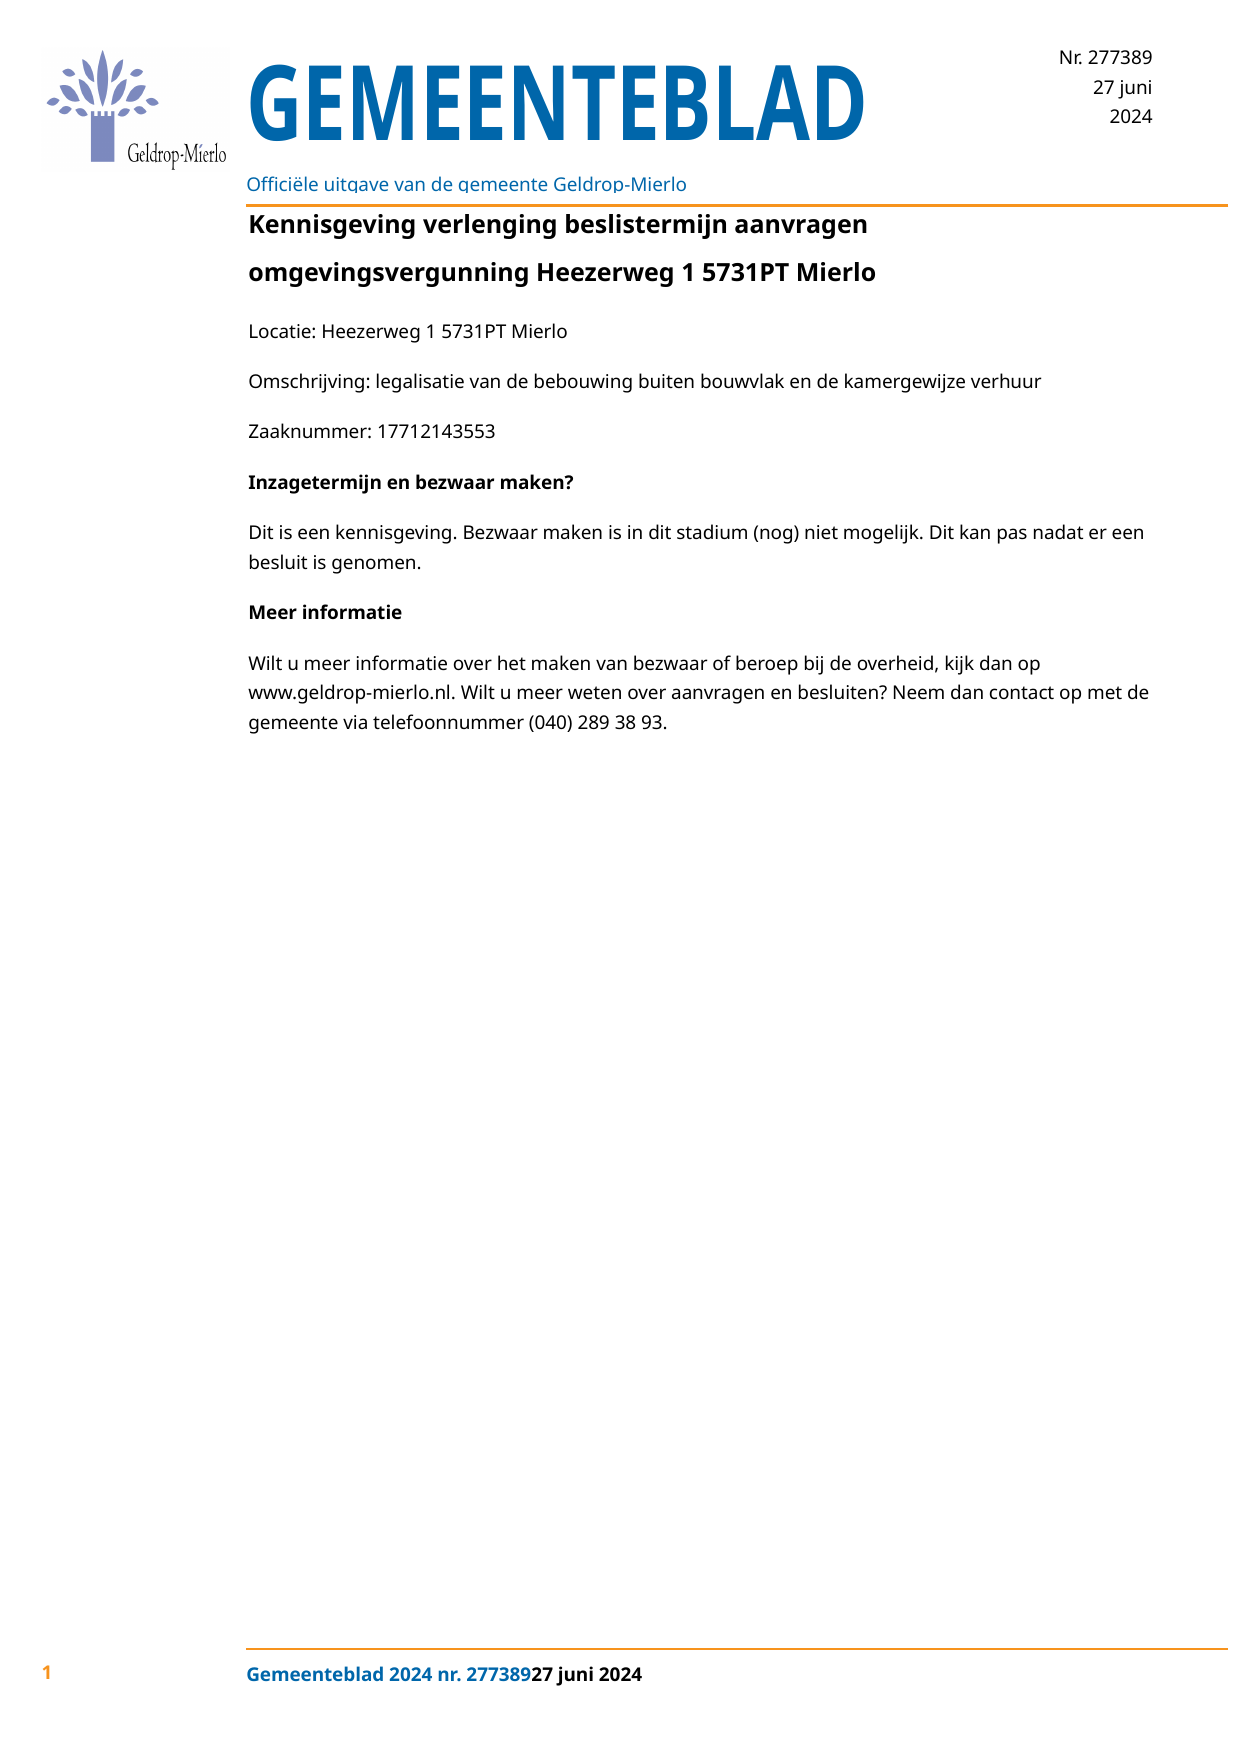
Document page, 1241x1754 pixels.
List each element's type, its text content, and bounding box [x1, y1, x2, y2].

text Omschrijving: legalisatie van de bebouwing buiten bouwvlak en de kamergewijze verhuur [248, 368, 1152, 394]
text Wilt u meer informatie over het maken van bezwaar of beroep bij de overheid, kijk dan op www.geldrop-mierlo.nl. Wilt u meer weten over aanvragen en besluiten? Neem dan contact op met de gemeente via telefoonnummer (040) 289 38 93. [248, 650, 1152, 735]
text Locatie: Heezerweg 1 5731PT Mierlo [248, 318, 1152, 344]
text Meer informatie [248, 599, 1152, 625]
text Kennisgeving verlenging beslistermijn aanvragen omgevingsvergunning Heezerweg 1 5731PT Mierlo [248, 207, 1152, 288]
text Inzagetermijn en bezwaar maken? [248, 469, 1152, 495]
picture [41, 47, 231, 172]
text Dit is een kennisgeving. Bezwaar maken is in dit stadium (nog) niet mogelijk. Dit kan pas nadat er een besluit is genomen. [248, 519, 1152, 575]
text Zaaknummer: 17712143553 [248, 419, 1152, 444]
